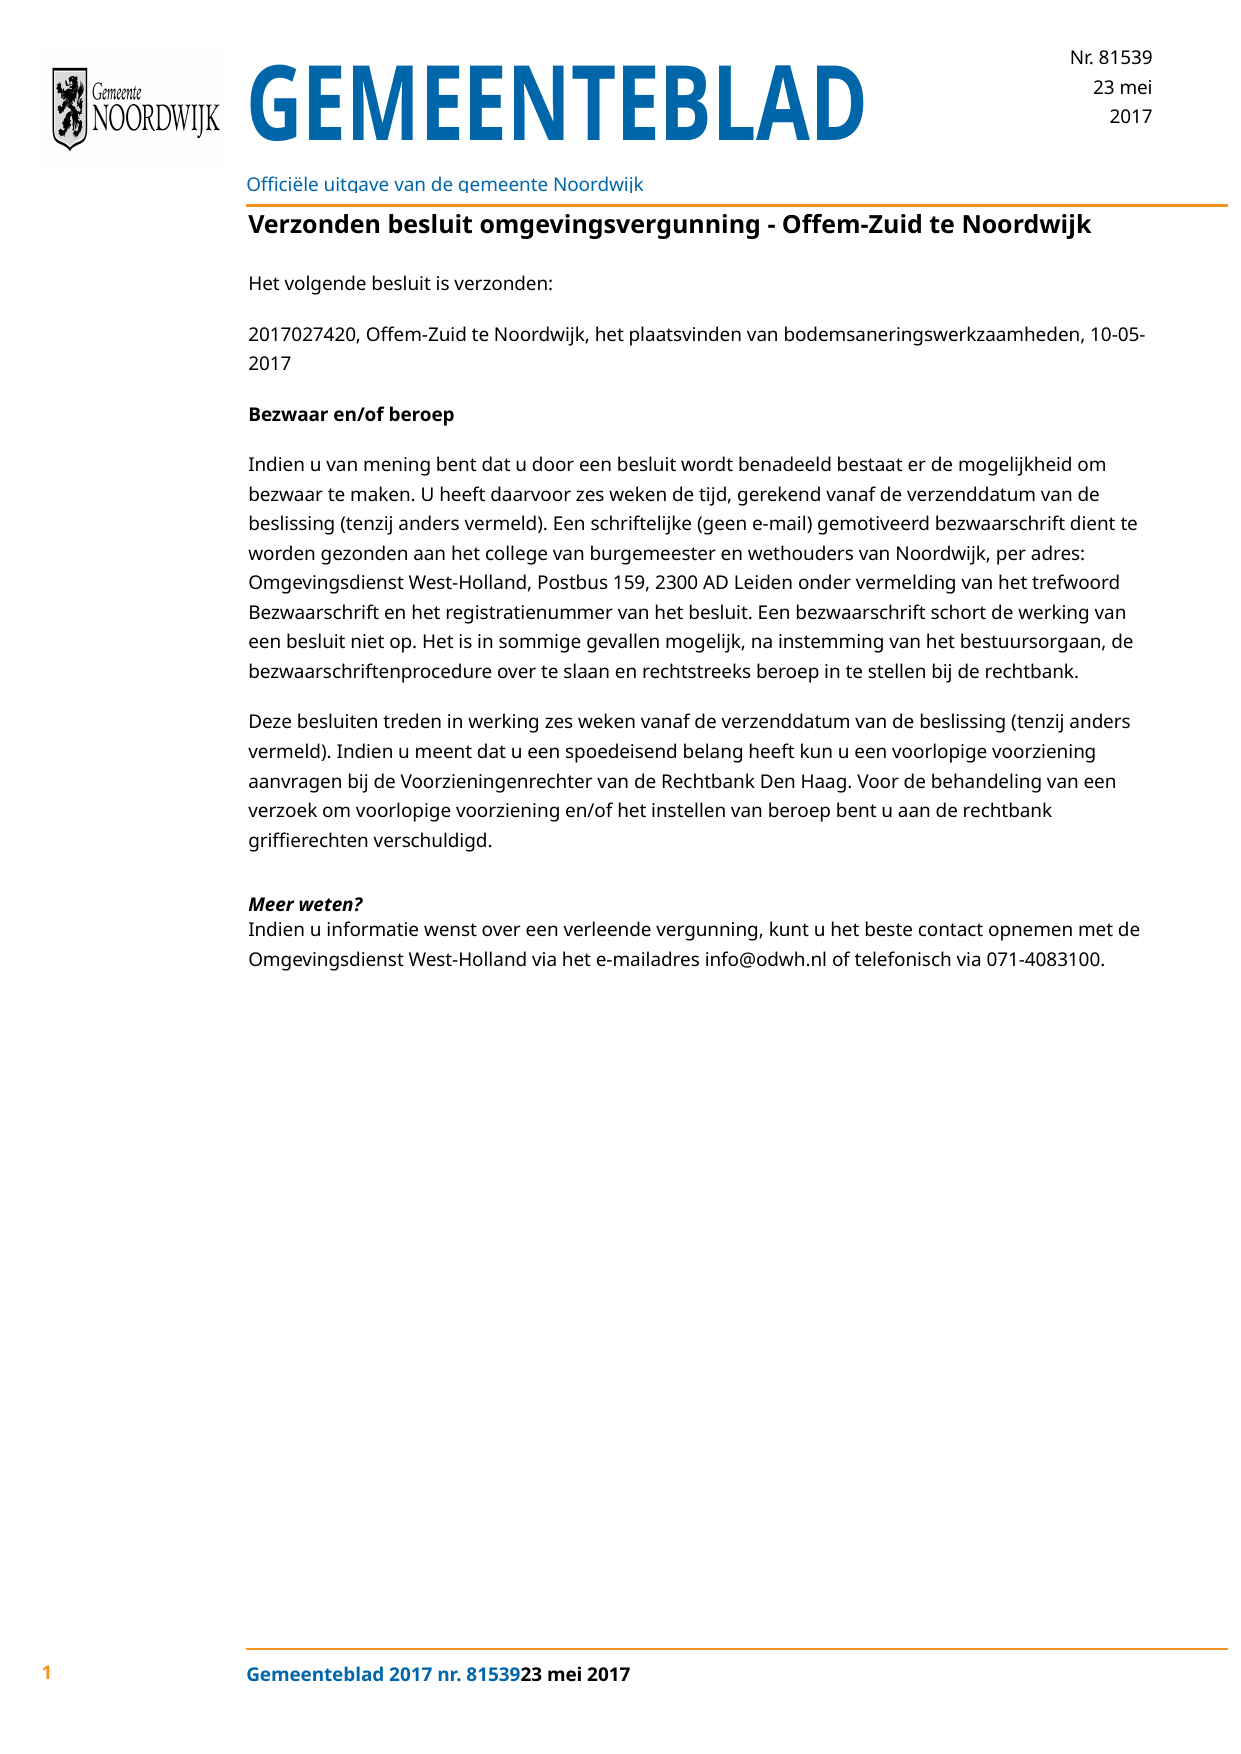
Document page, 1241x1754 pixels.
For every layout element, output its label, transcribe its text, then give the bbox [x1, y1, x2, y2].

text Verzonden besluit omgevingsvergunning - Offem-Zuid te Noordwijk [248, 207, 1152, 241]
text 2017027420, Offem-Zuid te Noordwijk, het plaatsvinden van bodemsaneringswerkzaamheden, 10-05-2017 [248, 321, 1152, 376]
text Indien u van mening bent dat u door een besluit wordt benadeeld bestaat er de mogelijkheid om bezwaar te maken. U heeft daarvoor zes weken de tijd, gerekend vanaf de verzenddatum van de beslissing (tenzij anders vermeld). Een schriftelijke (geen e-mail) gemotiveerd bezwaarschrift dient te worden gezonden aan het college van burgemeester en wethouders van Noordwijk, per adres: Omgevingsdienst West-Holland, Postbus 159, 2300 AD Leiden onder vermelding van het trefwoord Bezwaarschrift en het registratienummer van het besluit. Een bezwaarschrift schort de werking van een besluit niet op. Het is in sommige gevallen mogelijk, na instemming van het bestuursorgaan, de bezwaarschriftenprocedure over te slaan en rechtstreeks beroep in te stellen bij de rechtbank. [248, 451, 1152, 684]
text Het volgende besluit is verzonden: [248, 270, 1152, 296]
text Meer weten? [248, 891, 1152, 917]
text Bezwaar en/of beroep [248, 401, 1152, 426]
picture [41, 47, 231, 172]
text Deze besluiten treden in werking zes weken vanaf de verzenddatum van de beslissing (tenzij anders vermeld). Indien u meent dat u een spoedeisend belang heeft kun u een voorlopige voorziening aanvragen bij de Voorzieningenrechter van de Rechtbank Den Haag. Voor de behandeling van een verzoek om voorlopige voorziening en/of het instellen van beroep bent u aan de rechtbank griffierechten verschuldigd. [248, 709, 1152, 853]
text Indien u informatie wenst over een verleende vergunning, kunt u het beste contact opnemen met de Omgevingsdienst West-Holland via het e-mailadres info@odwh.nl of telefonisch via 071-4083100. [248, 917, 1152, 972]
